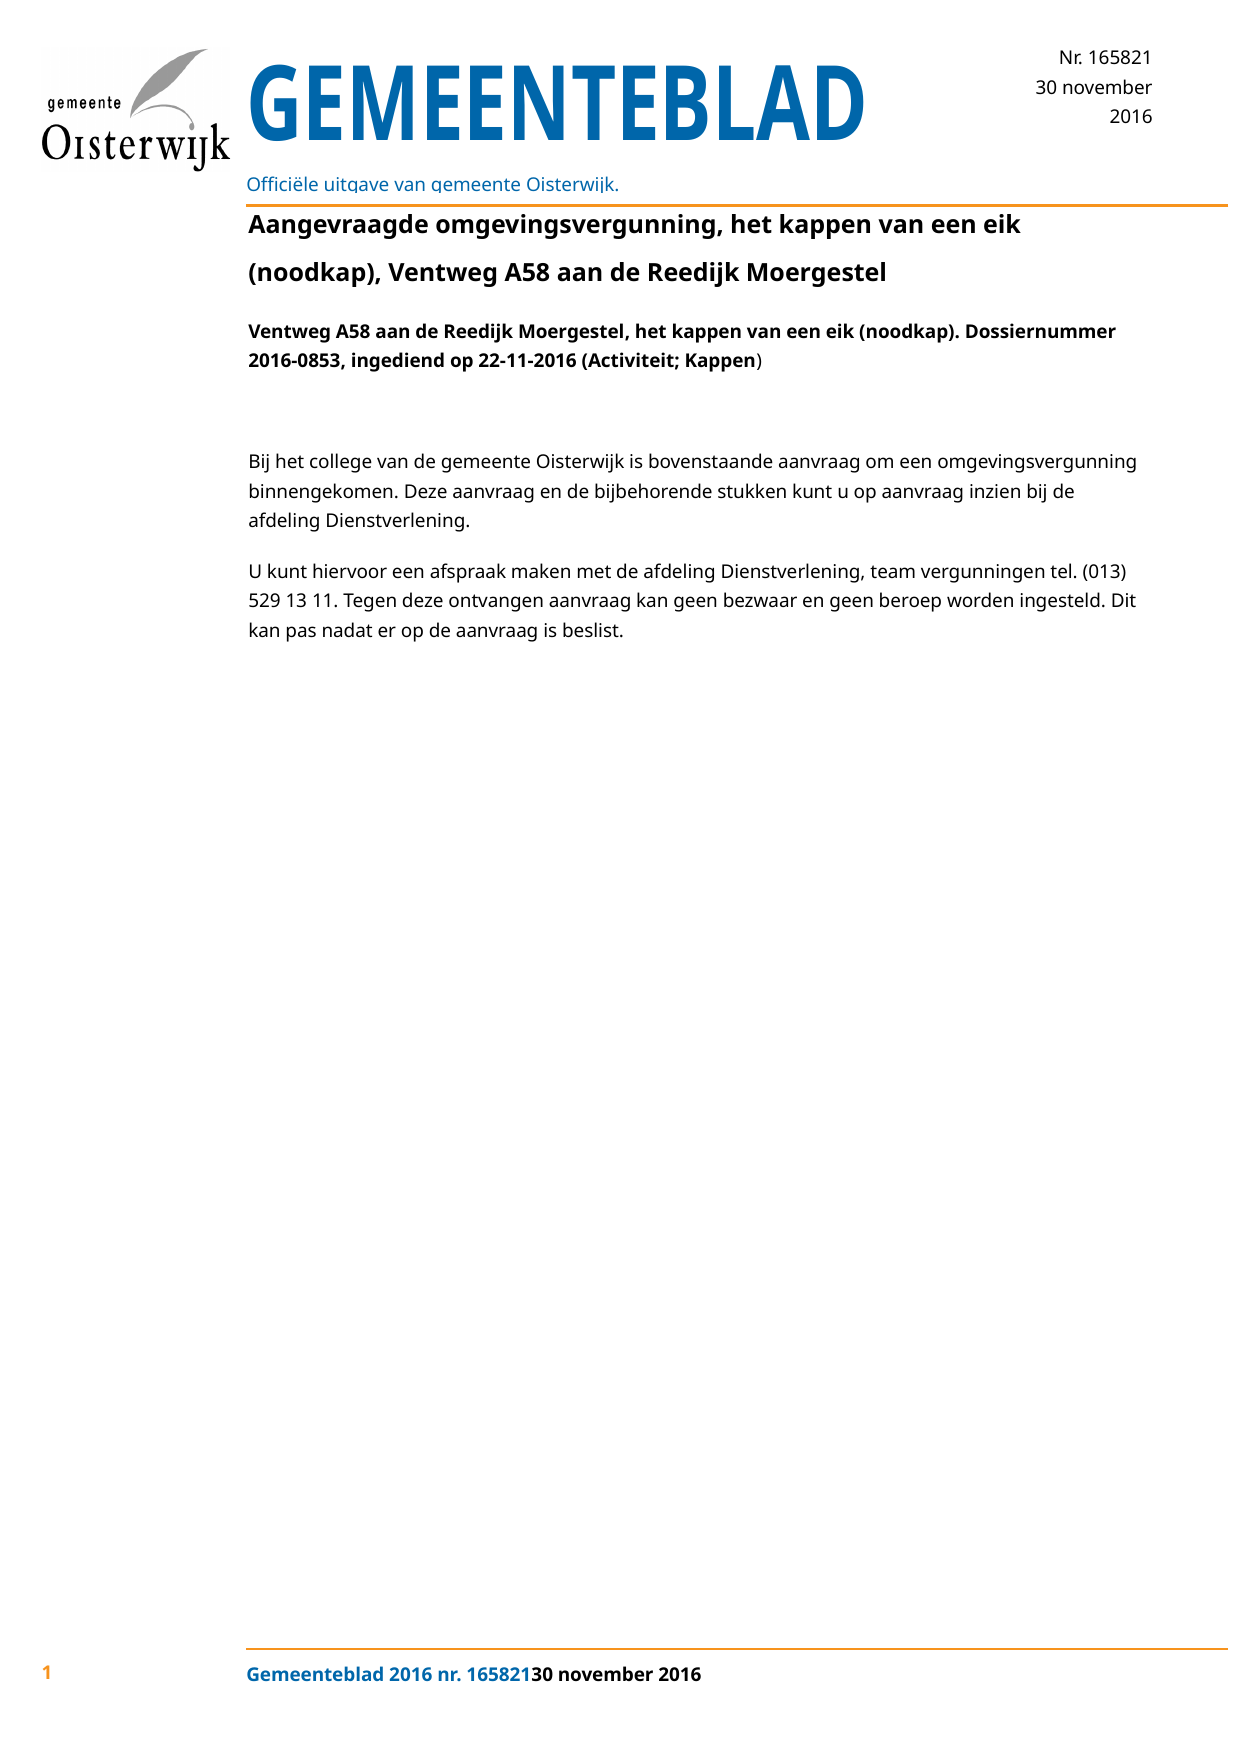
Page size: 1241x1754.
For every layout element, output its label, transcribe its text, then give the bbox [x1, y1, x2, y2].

picture [41, 47, 231, 172]
text Aangevraagde omgevingsvergunning, het kappen van een eik (noodkap), Ventweg A58 aan de Reedijk Moergestel [248, 207, 1152, 288]
text Bij het college van de gemeente Oisterwijk is bovenstaande aanvraag om een omgevingsvergunning binnengekomen. Deze aanvraag en de bijbehorende stukken kunt u op aanvraag inzien bij de afdeling Dienstverlening. [248, 448, 1152, 533]
text U kunt hiervoor een afspraak maken met de afdeling Dienstverlening, team vergunningen tel. (013) 529 13 11. Tegen deze ontvangen aanvraag kan geen bezwaar en geen beroep worden ingesteld. Dit kan pas nadat er op de aanvraag is beslist. [248, 558, 1152, 643]
text Ventweg A58 aan de Reedijk Moergestel, het kappen van een eik (noodkap). Dossiernummer 2016-0853, ingediend op 22-11-2016 (Activiteit; Kappen) [248, 318, 1152, 373]
